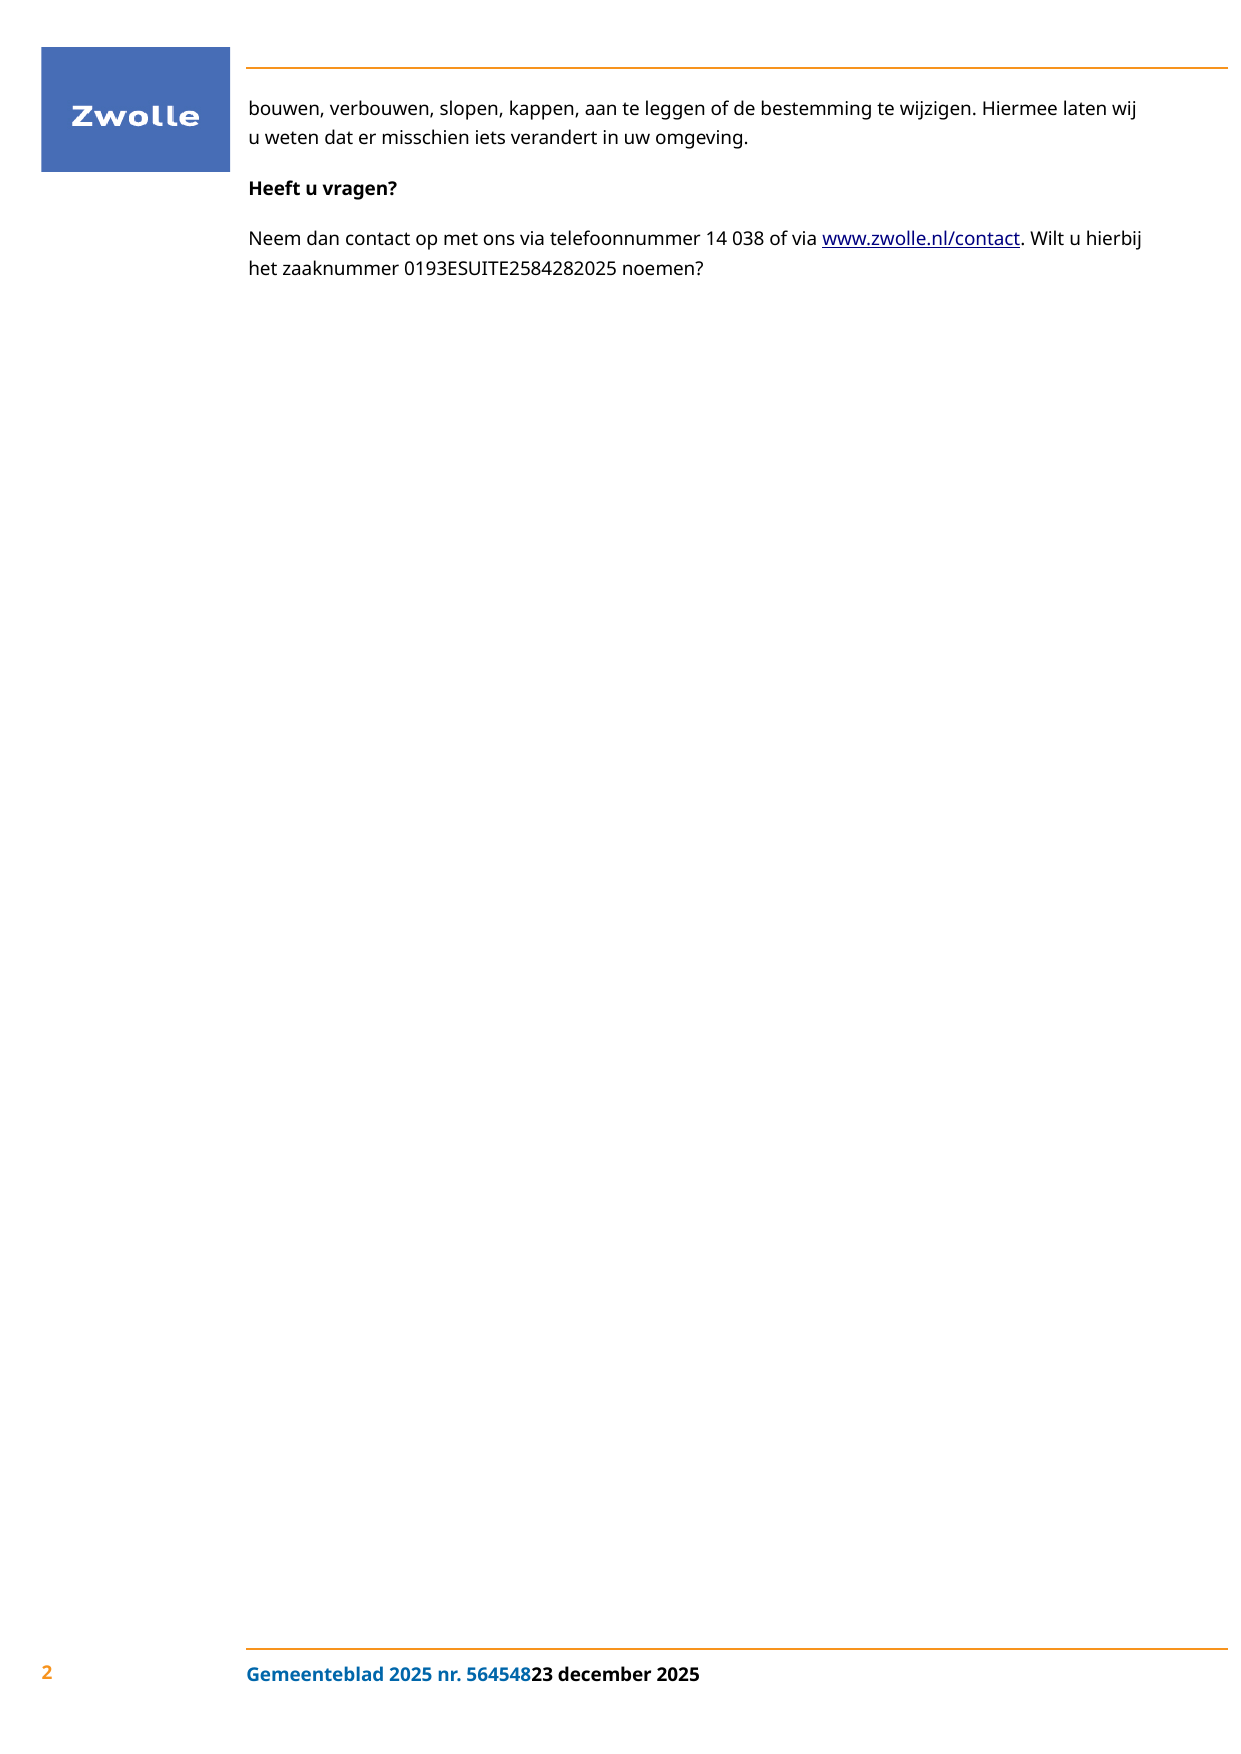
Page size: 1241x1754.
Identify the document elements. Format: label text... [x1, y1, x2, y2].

text Heeft u vragen? [248, 175, 1152, 201]
text bouwen, verbouwen, slopen, kappen, aan te leggen of de bestemming te wijzigen. Hiermee laten wij u weten dat er misschien iets verandert in uw omgeving. [248, 95, 1152, 150]
picture [41, 47, 231, 172]
text Neem dan contact op met ons via telefoonnummer 14 038 of via www.zwolle.nl/contact. Wilt u hierbij het zaaknummer 0193ESUITE2584282025 noemen? [248, 225, 1152, 281]
